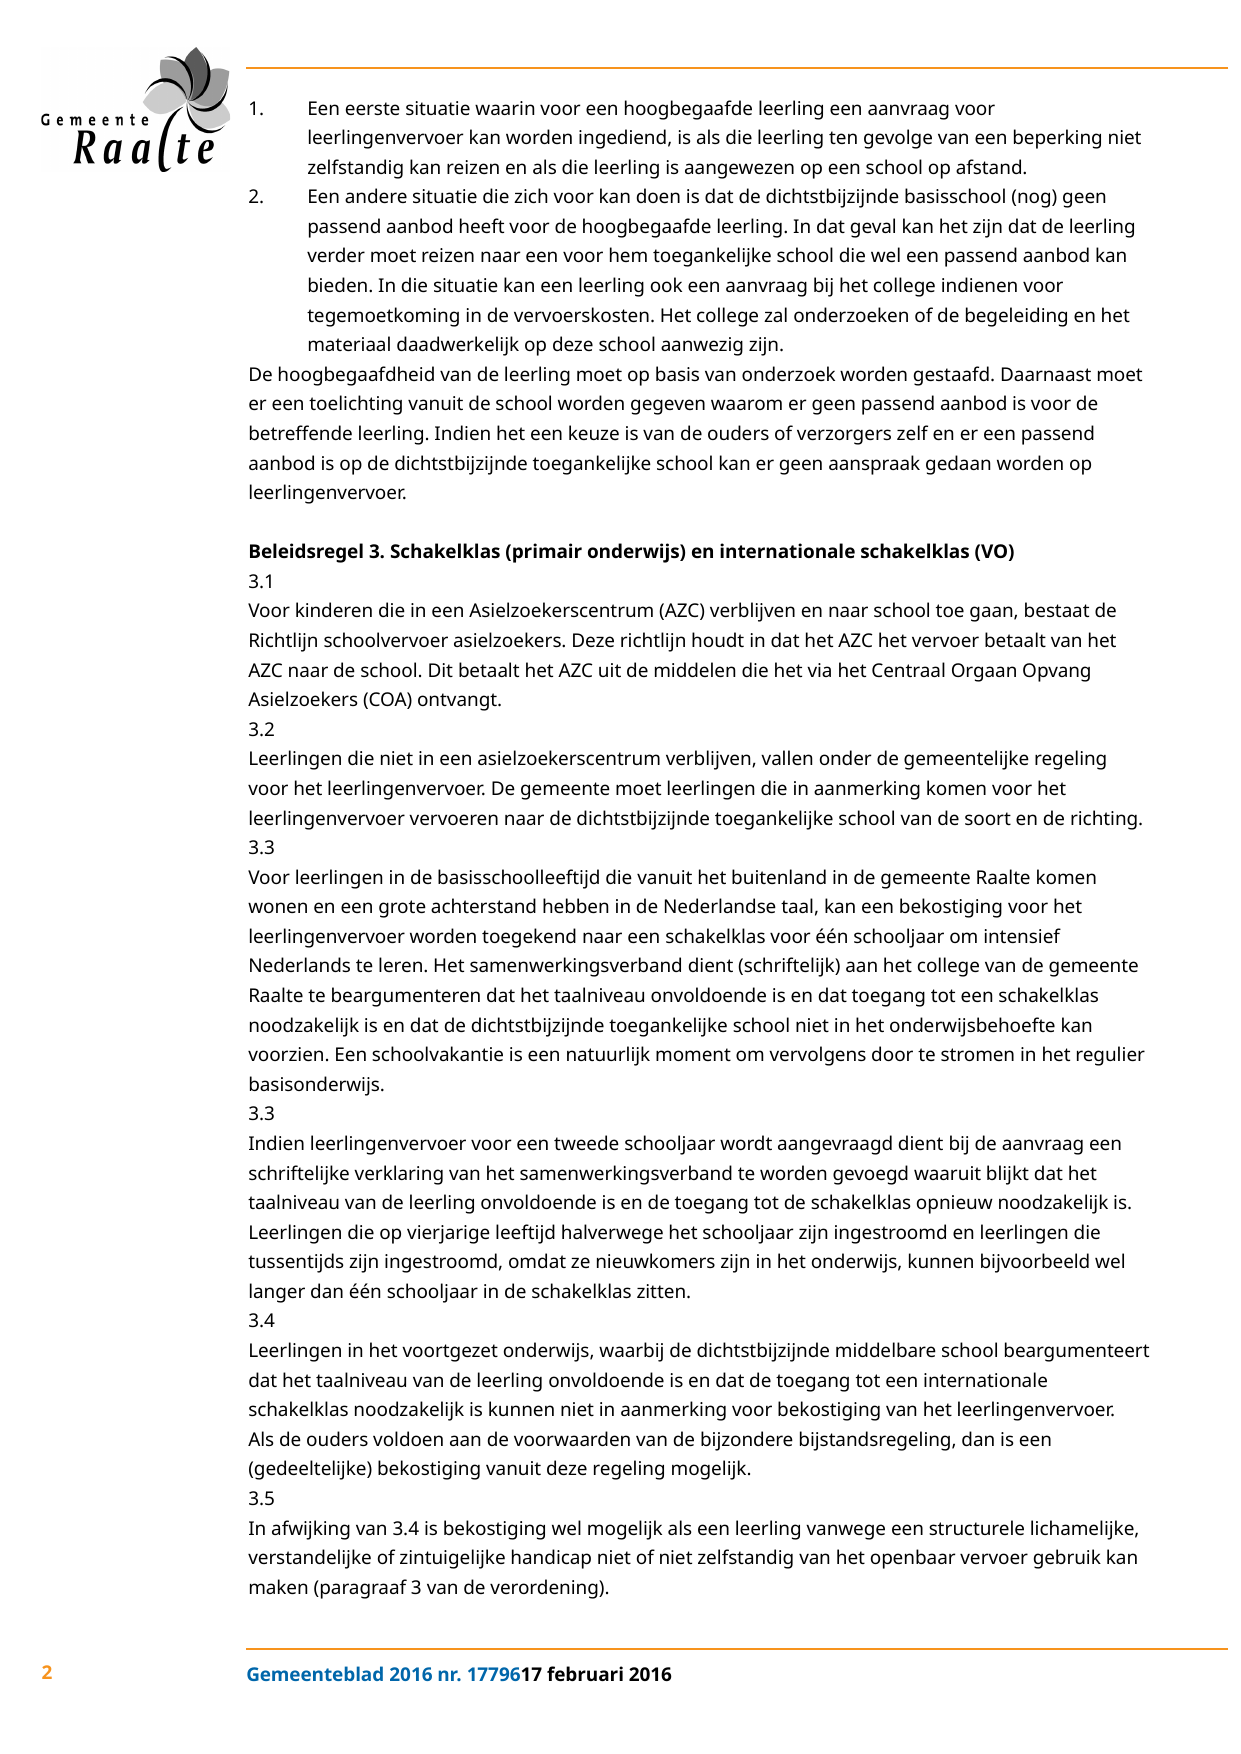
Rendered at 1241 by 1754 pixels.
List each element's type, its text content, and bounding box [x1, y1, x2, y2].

text De hoogbegaafdheid van de leerling moet op basis van onderzoek worden gestaafd. Daarnaast moet er een toelichting vanuit de school worden gegeven waarom er geen passend aanbod is voor de betreffende leerling. Indien het een keuze is van de ouders of verzorgers zelf en er een passend aanbod is op de dichtstbijzijnde toegankelijke school kan er geen aanspraak gedaan worden op leerlingenvervoer. [248, 361, 1152, 505]
text Beleidsregel 3. Schakelklas (primair onderwijs) en internationale schakelklas (VO) [248, 538, 1152, 564]
text In afwijking van 3.4 is bekostiging wel mogelijk als een leerling vanwege een structurele lichamelijke, verstandelijke of zintuigelijke handicap niet of niet zelfstandig van het openbaar vervoer gebruik kan maken (paragraaf 3 van de verordening). [248, 1515, 1152, 1600]
text 3.2 [248, 716, 1152, 742]
list Een andere situatie die zich voor kan doen is dat de dichtstbijzijnde basisschool (nog) geen passend aanbod heeft voor de hoogbegaafde leerling. In dat geval kan het zijn dat de leerling verder moet reizen naar een voor hem toegankelijke school die wel een passend aanbod kan bieden. In die situatie kan een leerling ook een aanvraag bij het college indienen voor tegemoetkoming in de vervoerskosten. Het college zal onderzoeken of de begeleiding en het materiaal daadwerkelijk op deze school aanwezig zijn. [248, 183, 1152, 357]
text 3.5 [248, 1485, 1152, 1511]
text 3.1 [248, 568, 1152, 594]
text Indien leerlingenvervoer voor een tweede schooljaar wordt aangevraagd dient bij de aanvraag een schriftelijke verklaring van het samenwerkingsverband te worden gevoegd waaruit blijkt dat het taalniveau van de leerling onvoldoende is en de toegang tot de schakelklas opnieuw noodzakelijk is. Leerlingen die op vierjarige leeftijd halverwege het schooljaar zijn ingestroomd en leerlingen die tussentijds zijn ingestroomd, omdat ze nieuwkomers zijn in het onderwijs, kunnen bijvoorbeeld wel langer dan één schooljaar in de schakelklas zitten. [248, 1130, 1152, 1304]
text Als de ouders voldoen aan de voorwaarden van de bijzondere bijstandsregeling, dan is een (gedeeltelijke) bekostiging vanuit deze regeling mogelijk. [248, 1426, 1152, 1481]
text Leerlingen die niet in een asielzoekerscentrum verblijven, vallen onder de gemeentelijke regeling voor het leerlingenvervoer. De gemeente moet leerlingen die in aanmerking komen voor het leerlingenvervoer vervoeren naar de dichtstbijzijnde toegankelijke school van de soort en de richting. [248, 746, 1152, 831]
text Voor leerlingen in de basisschoolleeftijd die vanuit het buitenland in de gemeente Raalte komen wonen en een grote achterstand hebben in de Nederlandse taal, kan een bekostiging voor het leerlingenvervoer worden toegekend naar een schakelklas voor één schooljaar om intensief Nederlands te leren. Het samenwerkingsverband dient (schriftelijk) aan het college van de gemeente Raalte te beargumenteren dat het taalniveau onvoldoende is en dat toegang tot een schakelklas noodzakelijk is en dat de dichtstbijzijnde toegankelijke school niet in het onderwijsbehoefte kan voorzien. Een schoolvakantie is een natuurlijk moment om vervolgens door te stromen in het regulier basisonderwijs. [248, 864, 1152, 1097]
picture [41, 47, 231, 172]
text Voor kinderen die in een Asielzoekerscentrum (AZC) verblijven en naar school toe gaan, bestaat de Richtlijn schoolvervoer asielzoekers. Deze richtlijn houdt in dat het AZC het vervoer betaalt van het AZC naar de school. Dit betaalt het AZC uit de middelen die het via het Centraal Orgaan Opvang Asielzoekers (COA) ontvangt. [248, 598, 1152, 712]
text Leerlingen in het voortgezet onderwijs, waarbij de dichtstbijzijnde middelbare school beargumenteert dat het taalniveau van de leerling onvoldoende is en dat de toegang tot een internationale schakelklas noodzakelijk is kunnen niet in aanmerking voor bekostiging van het leerlingenvervoer. [248, 1337, 1152, 1422]
text 3.3 [248, 834, 1152, 860]
text 3.3 [248, 1101, 1152, 1126]
text 3.4 [248, 1308, 1152, 1333]
list Een eerste situatie waarin voor een hoogbegaafde leerling een aanvraag voor leerlingenvervoer kan worden ingediend, is als die leerling ten gevolge van een beperking niet zelfstandig kan reizen en als die leerling is aangewezen op een school op afstand. [248, 95, 1152, 180]
